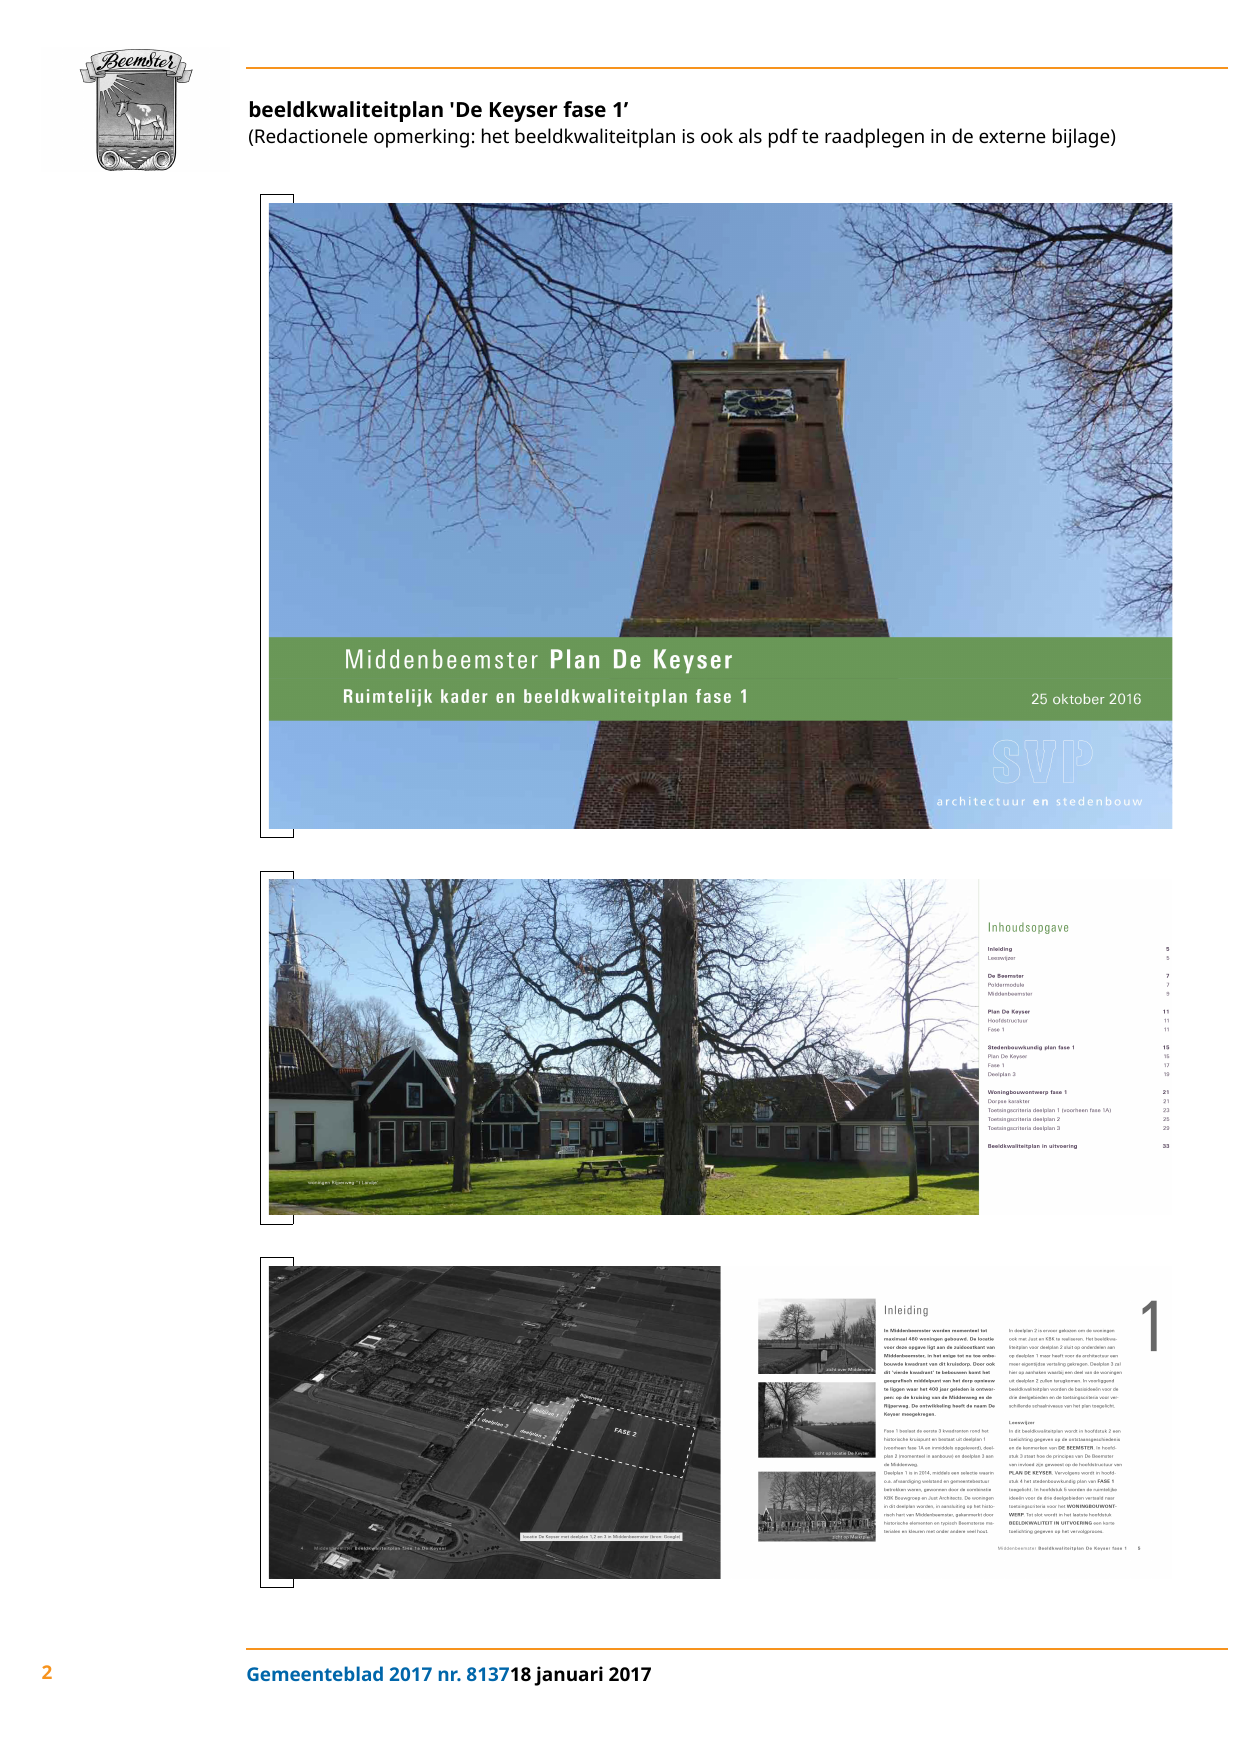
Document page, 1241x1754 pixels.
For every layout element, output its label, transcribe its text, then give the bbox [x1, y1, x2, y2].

picture [268, 203, 1173, 829]
picture [41, 47, 231, 172]
picture [268, 879, 1173, 1215]
text (Redactionele opmerking: het beeldkwaliteitplan is ook als pdf te raadplegen in de externe bijlage) [248, 123, 1152, 149]
text beeldkwaliteitplan 'De Keyser fase 1’ [248, 95, 1152, 123]
picture [268, 1266, 1173, 1579]
